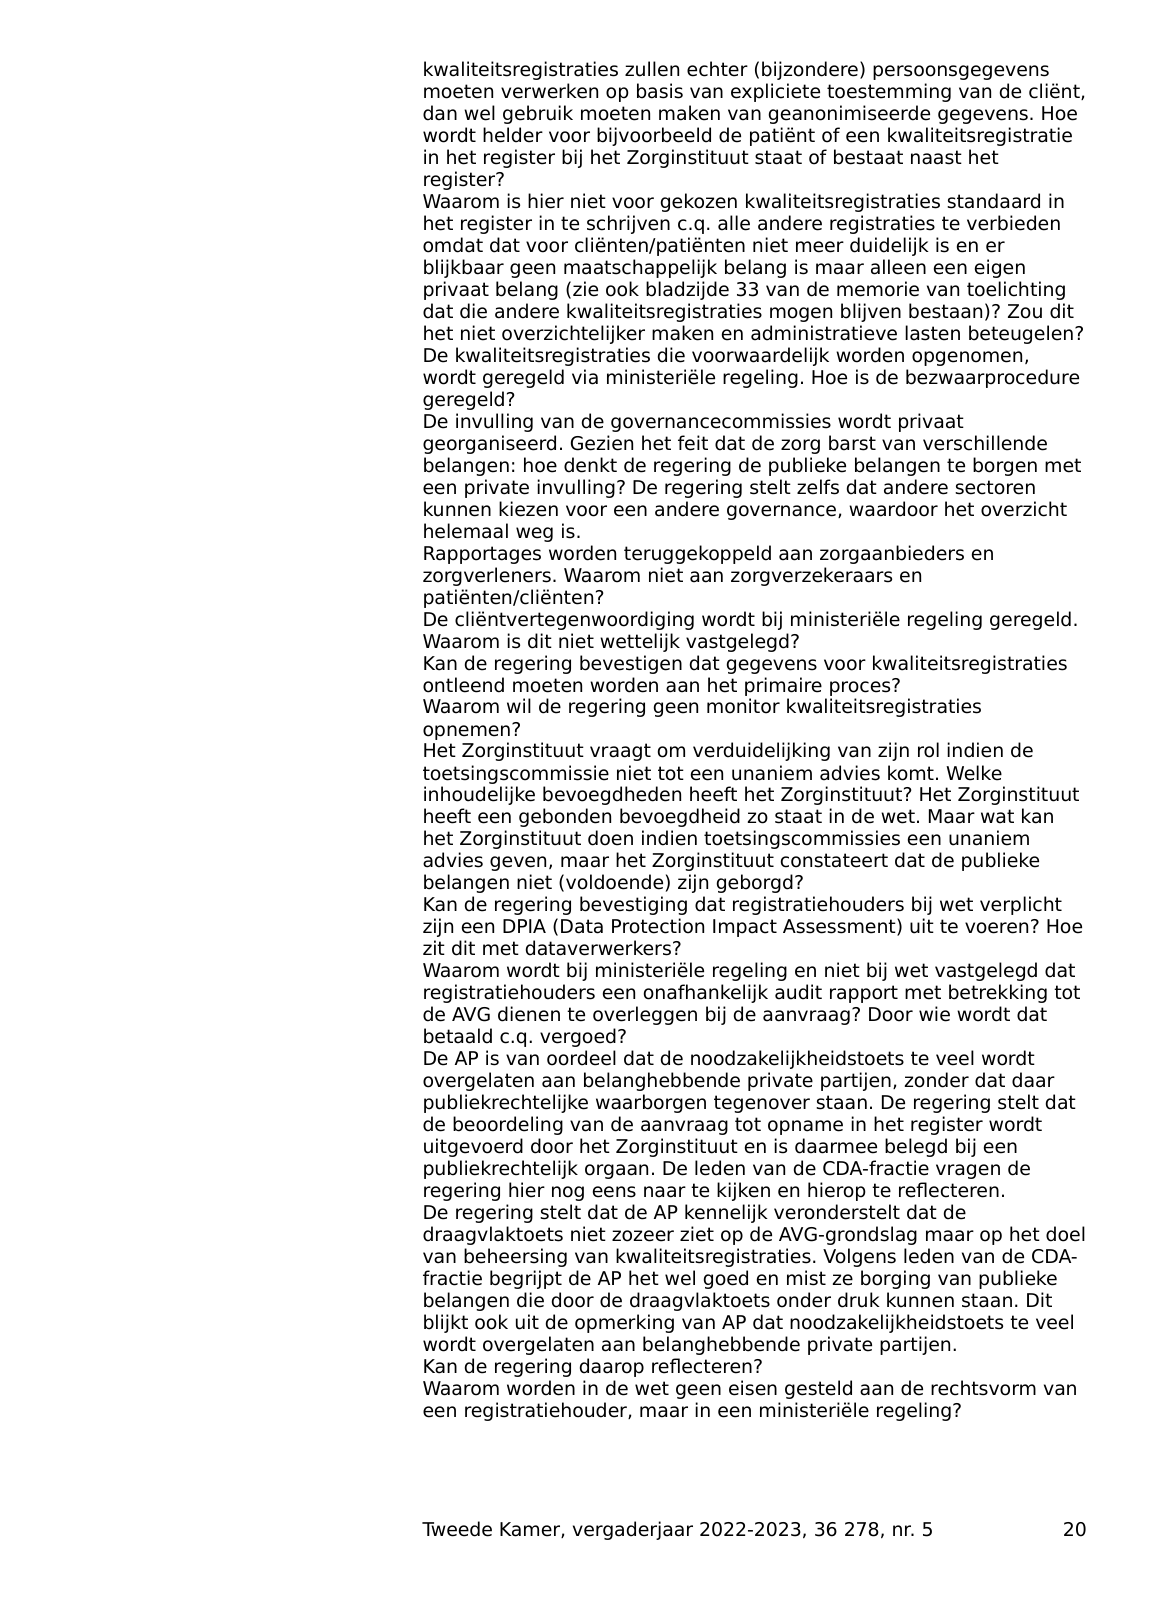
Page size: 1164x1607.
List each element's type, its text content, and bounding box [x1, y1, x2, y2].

text De kwaliteitsregistraties die voorwaardelijk worden opgenomen, wordt geregeld via ministeriële regeling. Hoe is de bezwaarprocedure geregeld? [422, 345, 1087, 411]
text De invulling van de governancecommissies wordt privaat georganiseerd. Gezien het feit dat de zorg barst van verschillende belangen: hoe denkt de regering de publieke belangen te borgen met een private invulling? De regering stelt zelfs dat andere sectoren kunnen kiezen voor een andere governance, waardoor het overzicht helemaal weg is. [422, 411, 1087, 543]
text Waarom wordt bij ministeriële regeling en niet bij wet vastgelegd dat registratiehouders een onafhankelijk audit rapport met betrekking tot de AVG dienen te overleggen bij de aanvraag? Door wie wordt dat betaald c.q. vergoed? [422, 960, 1087, 1048]
text Waarom wil de regering geen monitor kwaliteitsregistraties opnemen? [422, 696, 1087, 740]
text De regering stelt dat de AP kennelijk veronderstelt dat de draagvlaktoets niet zozeer ziet op de AVG-grondslag maar op het doel van beheersing van kwaliteitsregistraties. Volgens leden van de CDA-fractie begrijpt de AP het wel goed en mist ze borging van publieke belangen die door de draagvlaktoets onder druk kunnen staan. Dit blijkt ook uit de opmerking van AP dat noodzakelijkheidstoets te veel wordt overgelaten aan belanghebbende private partijen. [422, 1202, 1087, 1356]
text Rapportages worden teruggekoppeld aan zorgaanbieders en zorgverleners. Waarom niet aan zorgverzekeraars en patiënten/cliënten? [422, 543, 1087, 608]
text De AP is van oordeel dat de noodzakelijkheidstoets te veel wordt overgelaten aan belanghebbende private partijen, zonder dat daar publiekrechtelijke waarborgen tegenover staan. De regering stelt dat de beoordeling van de aanvraag tot opname in het register wordt uitgevoerd door het Zorginstituut en is daarmee belegd bij een publiekrechtelijk orgaan. De leden van de CDA-fractie vragen de regering hier nog eens naar te kijken en hierop te reflecteren. [422, 1048, 1087, 1202]
text Waarom worden in de wet geen eisen gesteld aan de rechtsvorm van een registratiehouder, maar in een ministeriële regeling? [422, 1378, 1087, 1422]
text Waarom is hier niet voor gekozen kwaliteitsregistraties standaard in het register in te schrijven c.q. alle andere registraties te verbieden omdat dat voor cliënten/patiënten niet meer duidelijk is en er blijkbaar geen maatschappelijk belang is maar alleen een eigen privaat belang (zie ook bladzijde 33 van de memorie van toelichting dat die andere kwaliteitsregistraties mogen blijven bestaan)? Zou dit het niet overzichtelijker maken en administratieve lasten beteugelen? [422, 191, 1087, 345]
text kwaliteitsregistraties zullen echter (bijzondere) persoonsgegevens moeten verwerken op basis van expliciete toestemming van de cliënt, dan wel gebruik moeten maken van geanonimiseerde gegevens. Hoe wordt helder voor bijvoorbeeld de patiënt of een kwaliteitsregistratie in het register bij het Zorginstituut staat of bestaat naast het register? [422, 59, 1087, 191]
text De cliëntvertegenwoordiging wordt bij ministeriële regeling geregeld. Waarom is dit niet wettelijk vastgelegd? [422, 608, 1087, 652]
text Kan de regering bevestigen dat gegevens voor kwaliteitsregistraties ontleend moeten worden aan het primaire proces? [422, 652, 1087, 696]
text Kan de regering daarop reflecteren? [422, 1356, 1087, 1378]
text Kan de regering bevestiging dat registratiehouders bij wet verplicht zijn een DPIA (Data Protection Impact Assessment) uit te voeren? Hoe zit dit met dataverwerkers? [422, 894, 1087, 960]
text Het Zorginstituut vraagt om verduidelijking van zijn rol indien de toetsingscommissie niet tot een unaniem advies komt. Welke inhoudelijke bevoegdheden heeft het Zorginstituut? Het Zorginstituut heeft een gebonden bevoegdheid zo staat in de wet. Maar wat kan het Zorginstituut doen indien toetsingscommissies een unaniem advies geven, maar het Zorginstituut constateert dat de publieke belangen niet (voldoende) zijn geborgd? [422, 740, 1087, 894]
